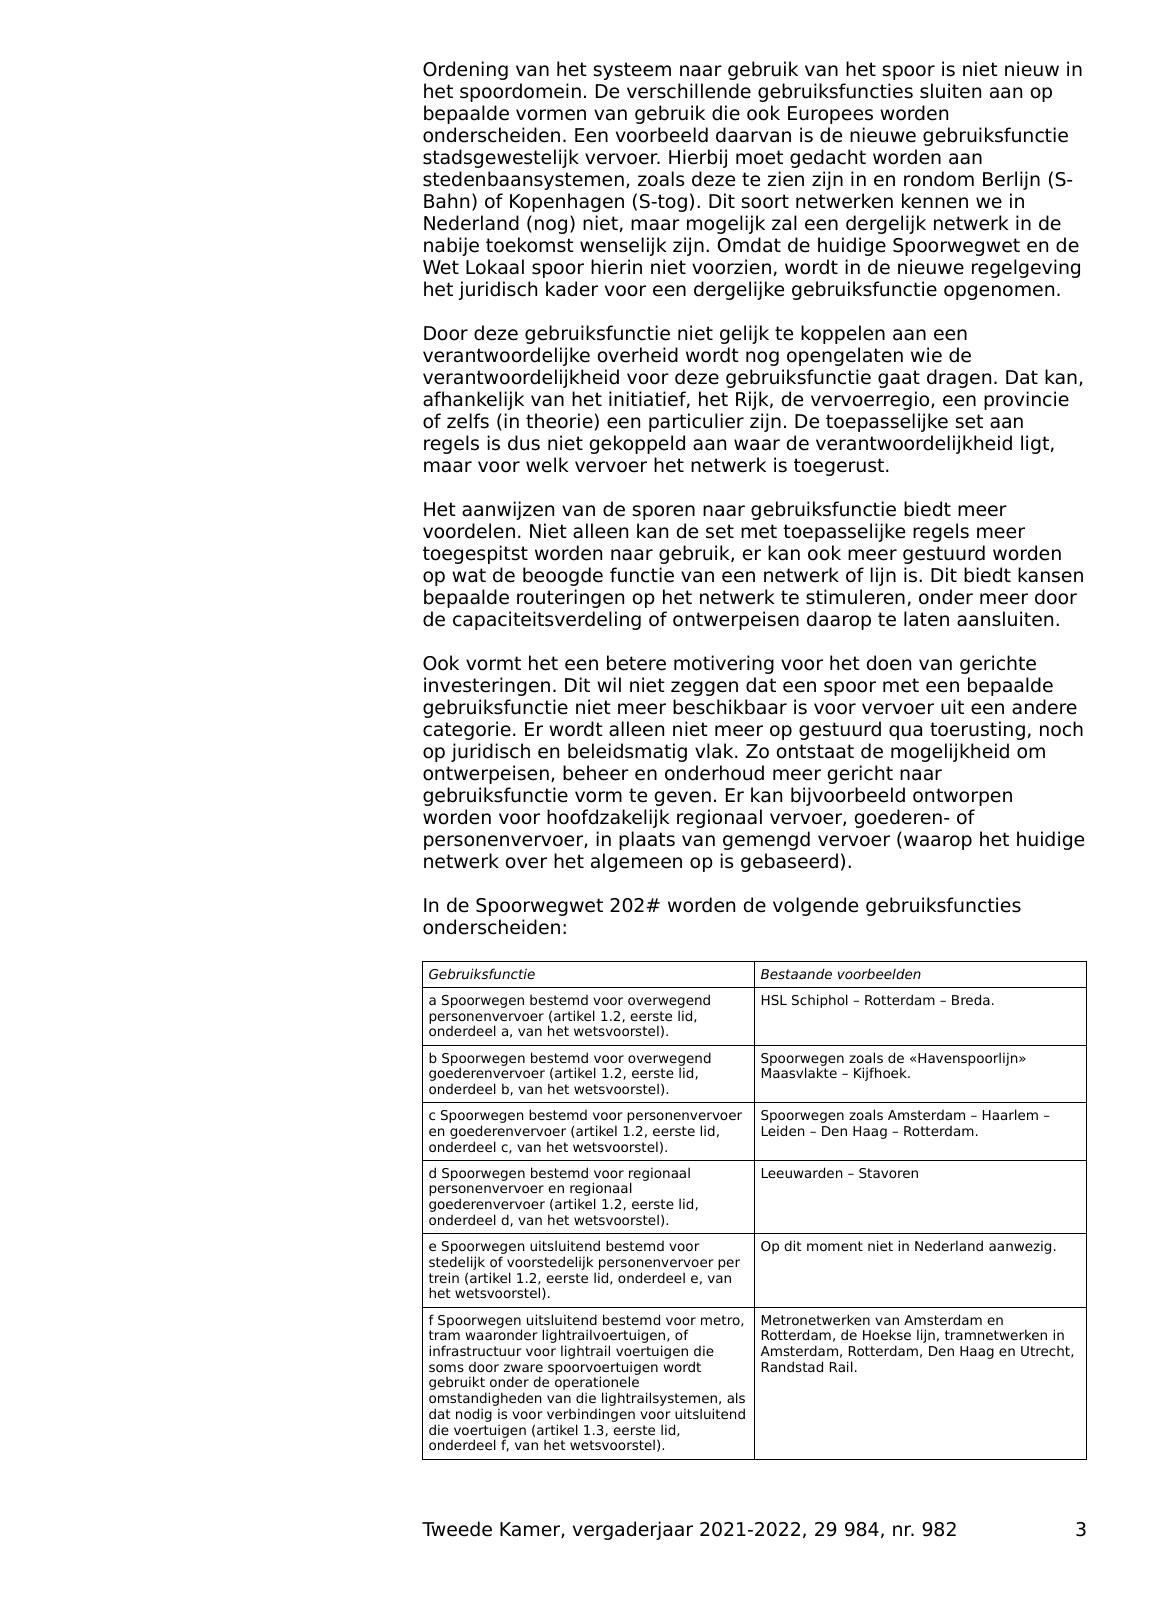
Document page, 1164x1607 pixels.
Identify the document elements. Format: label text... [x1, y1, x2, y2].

text Het aanwijzen van de sporen naar gebruiksfunctie biedt meer voordelen. Niet alleen kan de set met toepasselijke regels meer toegespitst worden naar gebruik, er kan ook meer gestuurd worden op wat de beoogde functie van een netwerk of lijn is. Dit biedt kansen bepaalde routeringen op het netwerk te stimuleren, onder meer door de capaciteitsverdeling of ontwerpeisen daarop te laten aansluiten. [422, 499, 1087, 631]
table_cell Spoorwegen zoals de «Havenspoorlijn» Maasvlakte – Kijfhoek. [755, 1046, 1086, 1102]
table_cell Spoorwegen zoals Amsterdam – Haarlem – Leiden – Den Haag – Rotterdam. [755, 1103, 1086, 1160]
table_cell Op dit moment niet in Nederland aanwezig. [755, 1234, 1086, 1307]
table_header Gebruiksfunctie [423, 962, 754, 987]
table_cell e Spoorwegen uitsluitend bestemd voor stedelijk of voorstedelijk personenvervoer per trein (artikel 1.2, eerste lid, onderdeel e, van het wetsvoorstel). [423, 1234, 754, 1307]
text In de Spoorwegwet 202# worden de volgende gebruiksfuncties onderscheiden: [422, 895, 1087, 939]
table_cell d Spoorwegen bestemd voor regionaal personenvervoer en regionaal goederenvervoer (artikel 1.2, eerste lid, onderdeel d, van het wetsvoorstel). [423, 1161, 754, 1233]
table_cell HSL Schiphol – Rotterdam – Breda. [755, 988, 1086, 1045]
text Ook vormt het een betere motivering voor het doen van gerichte investeringen. Dit wil niet zeggen dat een spoor met een bepaalde gebruiksfunctie niet meer beschikbaar is voor vervoer uit een andere categorie. Er wordt alleen niet meer op gestuurd qua toerusting, noch op juridisch en beleidsmatig vlak. Zo ontstaat de mogelijkheid om ontwerpeisen, beheer en onderhoud meer gericht naar gebruiksfunctie vorm te geven. Er kan bijvoorbeeld ontworpen worden voor hoofdzakelijk regionaal vervoer, goederen- of personenvervoer, in plaats van gemengd vervoer (waarop het huidige netwerk over het algemeen op is gebaseerd). [422, 653, 1087, 873]
table_cell a Spoorwegen bestemd voor overwegend personenvervoer (artikel 1.2, eerste lid, onderdeel a, van het wetsvoorstel). [423, 988, 754, 1045]
table_cell c Spoorwegen bestemd voor personenvervoer en goederenvervoer (artikel 1.2, eerste lid, onderdeel c, van het wetsvoorstel). [423, 1103, 754, 1160]
text Ordening van het systeem naar gebruik van het spoor is niet nieuw in het spoordomein. De verschillende gebruiksfuncties sluiten aan op bepaalde vormen van gebruik die ook Europees worden onderscheiden. Een voorbeeld daarvan is de nieuwe gebruiksfunctie stadsgewestelijk vervoer. Hierbij moet gedacht worden aan stedenbaansystemen, zoals deze te zien zijn in en rondom Berlijn (S-Bahn) of Kopenhagen (S-tog). Dit soort netwerken kennen we in Nederland (nog) niet, maar mogelijk zal een dergelijk netwerk in de nabije toekomst wenselijk zijn. Omdat de huidige Spoorwegwet en de Wet Lokaal spoor hierin niet voorzien, wordt in de nieuwe regelgeving het juridisch kader voor een dergelijke gebruiksfunctie opgenomen. [422, 59, 1087, 301]
table_header Bestaande voorbeelden [755, 962, 1086, 987]
table_cell Metronetwerken van Amsterdam en Rotterdam, de Hoekse lijn, tramnetwerken in Amsterdam, Rotterdam, Den Haag en Utrecht, Randstad Rail. [755, 1308, 1086, 1458]
table_cell Leeuwarden – Stavoren [755, 1161, 1086, 1233]
table_cell b Spoorwegen bestemd voor overwegend goederenvervoer (artikel 1.2, eerste lid, onderdeel b, van het wetsvoorstel). [423, 1046, 754, 1102]
table_cell f Spoorwegen uitsluitend bestemd voor metro, tram waaronder lightrailvoertuigen, of infrastructuur voor lightrail voertuigen die soms door zware spoorvoertuigen wordt gebruikt onder de operationele omstandigheden van die lightrailsystemen, als dat nodig is voor verbindingen voor uitsluitend die voertuigen (artikel 1.3, eerste lid, onderdeel f, van het wetsvoorstel). [423, 1308, 754, 1458]
text Door deze gebruiksfunctie niet gelijk te koppelen aan een verantwoordelijke overheid wordt nog opengelaten wie de verantwoordelijkheid voor deze gebruiksfunctie gaat dragen. Dat kan, afhankelijk van het initiatief, het Rijk, de vervoerregio, een provincie of zelfs (in theorie) een particulier zijn. De toepasselijke set aan regels is dus niet gekoppeld aan waar de verantwoordelijkheid ligt, maar voor welk vervoer het netwerk is toegerust. [422, 323, 1087, 477]
